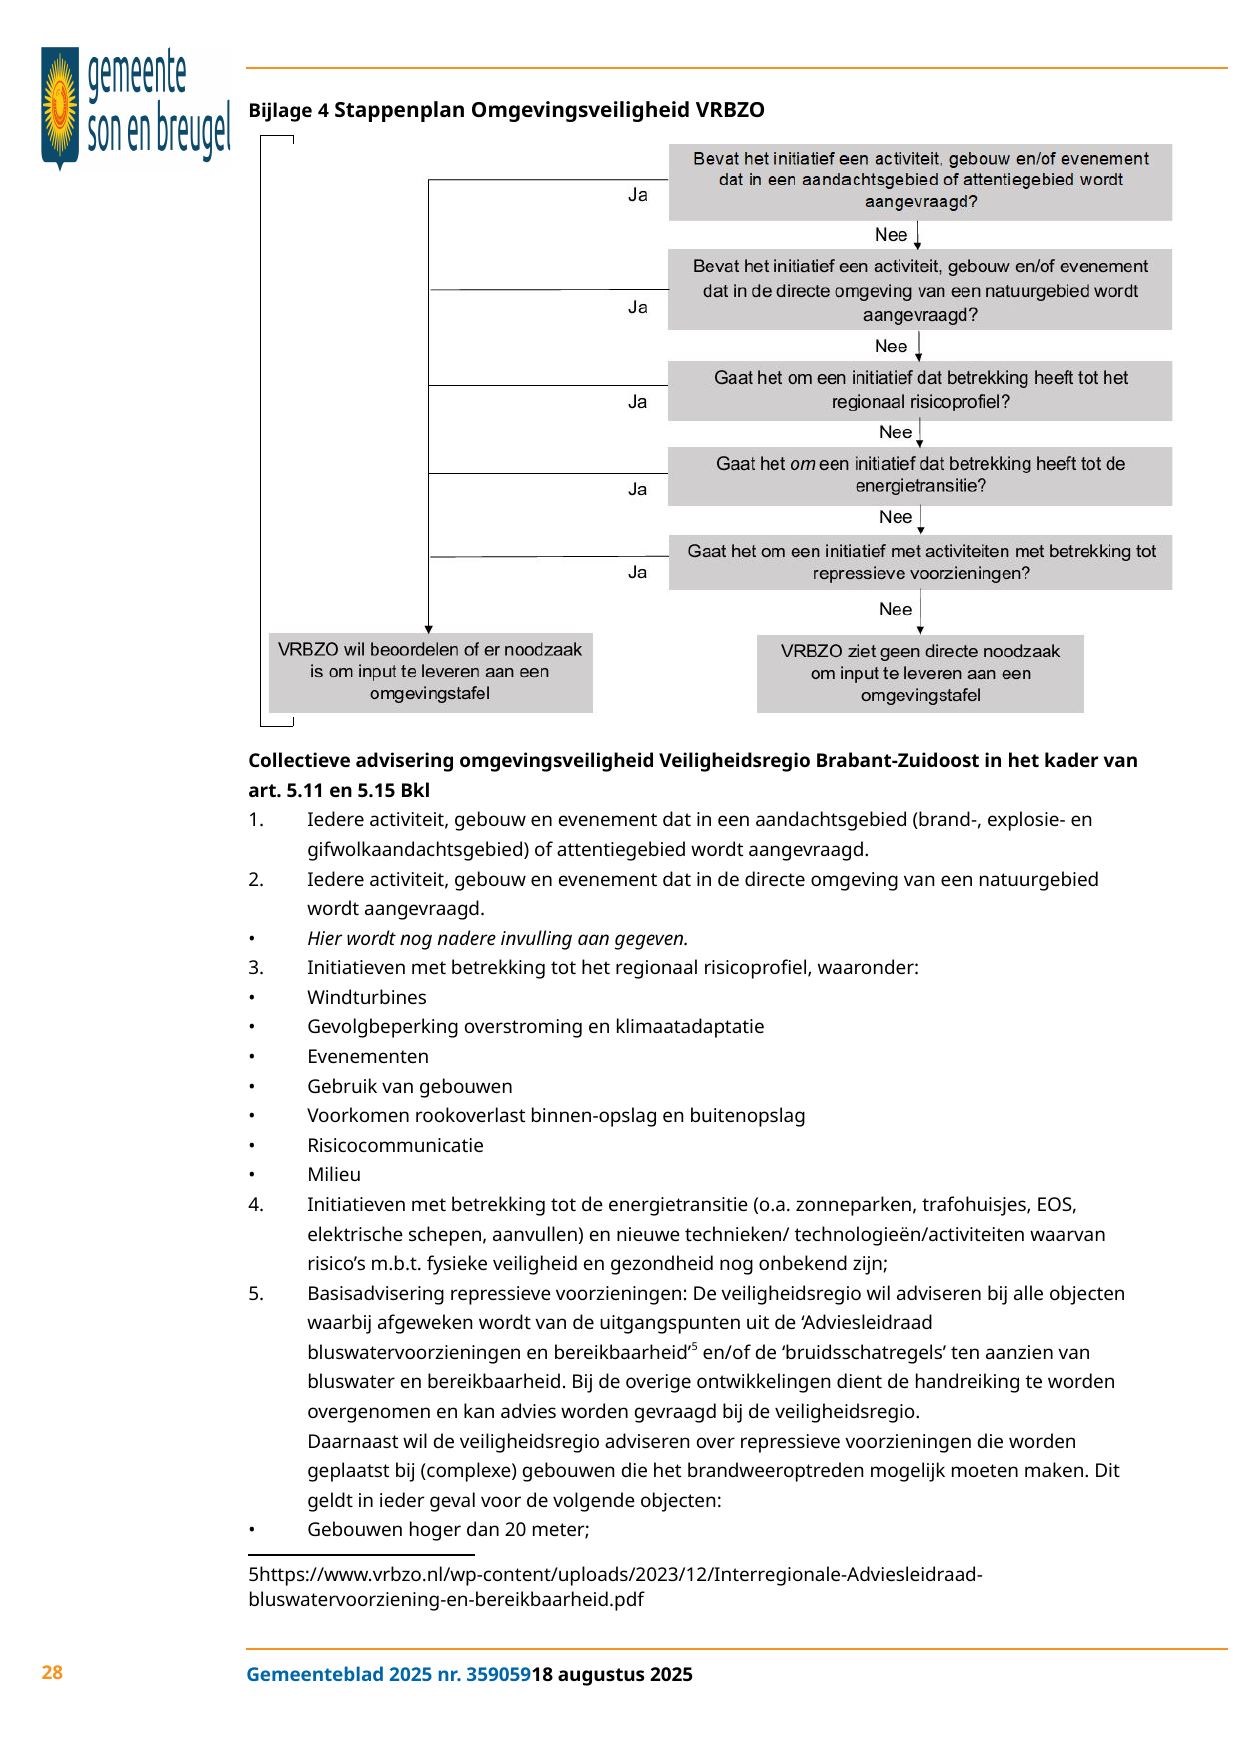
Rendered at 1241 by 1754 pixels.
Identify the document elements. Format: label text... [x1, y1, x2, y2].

picture [41, 47, 231, 172]
list Initiatieven met betrekking tot het regionaal risicoprofiel, waaronder: [248, 954, 1152, 980]
list Iedere activiteit, gebouw en evenement dat in een aandachtsgebied (brand-, explosie- en gifwolkaandachtsgebied) of attentiegebied wordt aangevraagd. [248, 807, 1152, 862]
text Collectieve advisering omgevingsveiligheid Veiligheidsregio Brabant-Zuidoost in het kader van art. 5.11 en 5.15 Bkl [248, 747, 1152, 803]
list Milieu [248, 1162, 1152, 1187]
list Gebouwen hoger dan 20 meter; [248, 1517, 1152, 1542]
list Hier wordt nog nadere invulling aan gegeven. [248, 925, 1152, 951]
list https://www.vrbzo.nl/wp-content/uploads/2023/12/Interregionale-Adviesleidraad-bluswatervoorziening-en-bereikbaarheid.pdf [248, 1561, 1152, 1612]
list Gevolgbeperking overstroming en klimaatadaptatie [248, 1014, 1152, 1039]
list Iedere activiteit, gebouw en evenement dat in de directe omgeving van een natuurgebied wordt aangevraagd. [248, 866, 1152, 921]
list Voorkomen rookoverlast binnen-opslag en buitenopslag [248, 1102, 1152, 1128]
picture [268, 144, 1173, 717]
list Initiatieven met betrekking tot de energietransitie (o.a. zonneparken, trafohuisjes, EOS, elektrische schepen, aanvullen) en nieuwe technieken/ technologieën/activiteiten waarvan risico’s m.b.t. fysieke veiligheid en gezondheid nog onbekend zijn; [248, 1191, 1152, 1276]
text Bijlage 4 Stappenplan Omgevingsveiligheid VRBZO [248, 95, 1152, 123]
list Windturbines [248, 984, 1152, 1010]
list Gebruik van gebouwen [248, 1073, 1152, 1098]
list Basisadvisering repressieve voorzieningen: De veiligheidsregio wil adviseren bij alle objecten waarbij afgeweken wordt van de uitgangspunten uit de ‘Adviesleidraad bluswatervoorzieningen en bereikbaarheid’ en/of de ‘bruidsschatregels’ ten aanzien van bluswater en bereikbaarheid. Bij de overige ontwikkelingen dient de handreiking te worden overgenomen en kan advies worden gevraagd bij de veiligheidsregio. [248, 1280, 1152, 1424]
list Evenementen [248, 1043, 1152, 1069]
list Daarnaast wil de veiligheidsregio adviseren over repressieve voorzieningen die worden geplaatst bij (complexe) gebouwen die het brandweeroptreden mogelijk moeten maken. Dit geldt in ieder geval voor de volgende objecten: [248, 1428, 1152, 1513]
list Risicocommunicatie [248, 1132, 1152, 1158]
